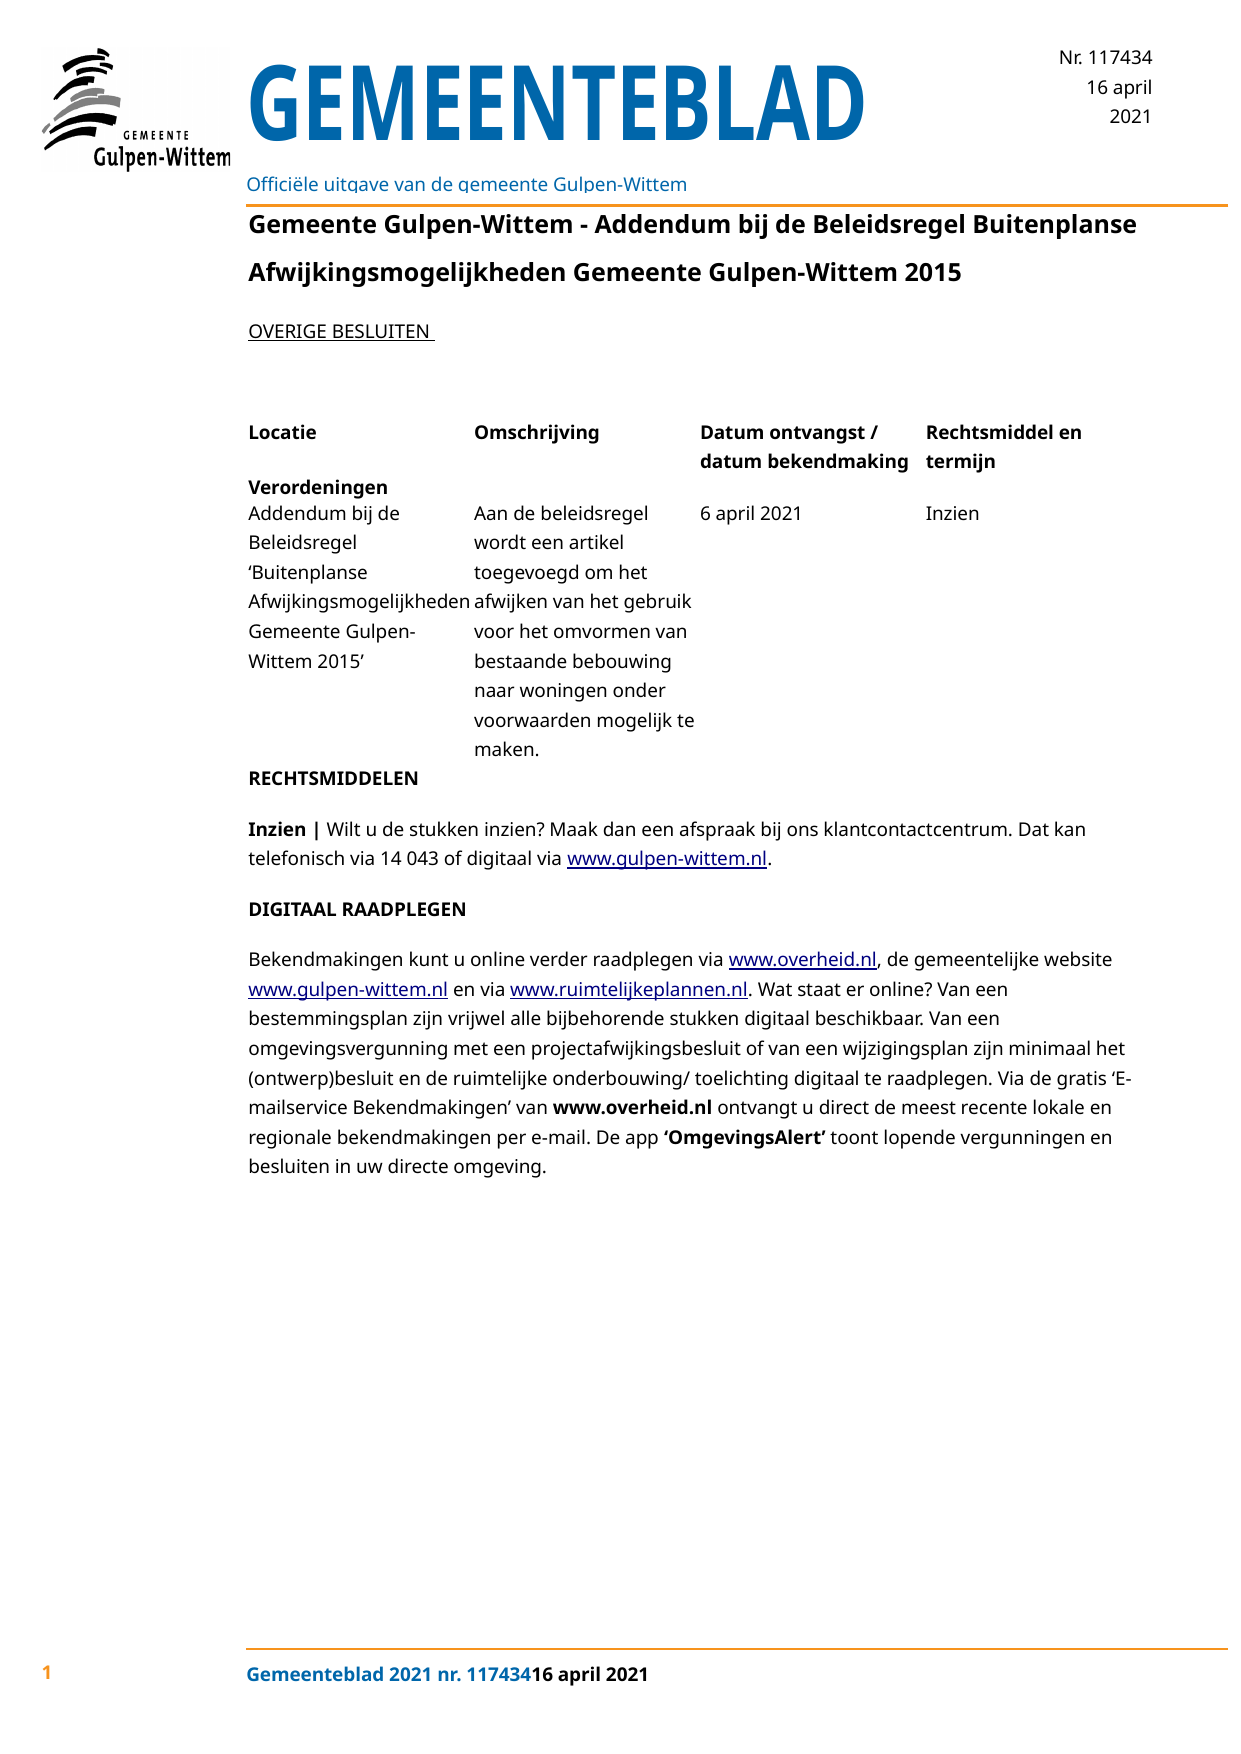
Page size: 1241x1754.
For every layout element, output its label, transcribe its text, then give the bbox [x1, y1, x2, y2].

table_cell [474, 474, 700, 500]
text Gemeente Gulpen-Wittem - Addendum bij de Beleidsregel Buitenplanse Afwijkingsmogelijkheden Gemeente Gulpen-Wittem 2015 [248, 207, 1152, 288]
table_cell Aan de beleidsregel wordt een artikel toegevoegd om het afwijken van het gebruik voor het omvormen van bestaande bebouwing naar woningen onder voorwaarden mogelijk te maken. [474, 500, 700, 762]
table_header Rechtsmiddel en termijn [926, 419, 1152, 474]
picture [41, 47, 231, 172]
text OVERIGE BESLUITEN [248, 318, 1152, 344]
table_cell [926, 474, 1152, 500]
table_cell Verordeningen [248, 474, 474, 500]
table_header Datum ontvangst / datum bekendmaking [700, 419, 926, 474]
text DIGITAAL RAADPLEGEN [248, 896, 1152, 922]
text Bekendmakingen kunt u online verder raadplegen via www.overheid.nl, de gemeentelijke website www.gulpen-wittem.nl en via www.ruimtelijkeplannen.nl. Wat staat er online? Van een bestemmingsplan zijn vrijwel alle bijbehorende stukken digitaal beschikbaar. Van een omgevingsvergunning met een projectafwijkingsbesluit of van een wijzigingsplan zijn minimaal het (ontwerp)besluit en de ruimtelijke onderbouwing/ toelichting digitaal te raadplegen. Via de gratis ‘E-mailservice Bekendmakingen’ van www.overheid.nl ontvangt u direct de meest recente lokale en regionale bekendmakingen per e-mail. De app ‘OmgevingsAlert’ toont lopende vergunningen en besluiten in uw directe omgeving. [248, 946, 1152, 1179]
table_cell Inzien [926, 500, 1152, 762]
text Inzien | Wilt u de stukken inzien? Maak dan een afspraak bij ons klantcontactcentrum. Dat kan telefonisch via 14 043 of digitaal via www.gulpen-wittem.nl. [248, 816, 1152, 871]
table_header Locatie [248, 419, 474, 474]
table_header Omschrijving [474, 419, 700, 474]
table_cell 6 april 2021 [700, 500, 926, 762]
table_cell [700, 474, 926, 500]
text RECHTSMIDDELEN [248, 766, 1152, 791]
table_cell Addendum bij de Beleidsregel ‘Buitenplanse Afwijkingsmogelijkheden Gemeente Gulpen-Wittem 2015’ [248, 500, 474, 762]
